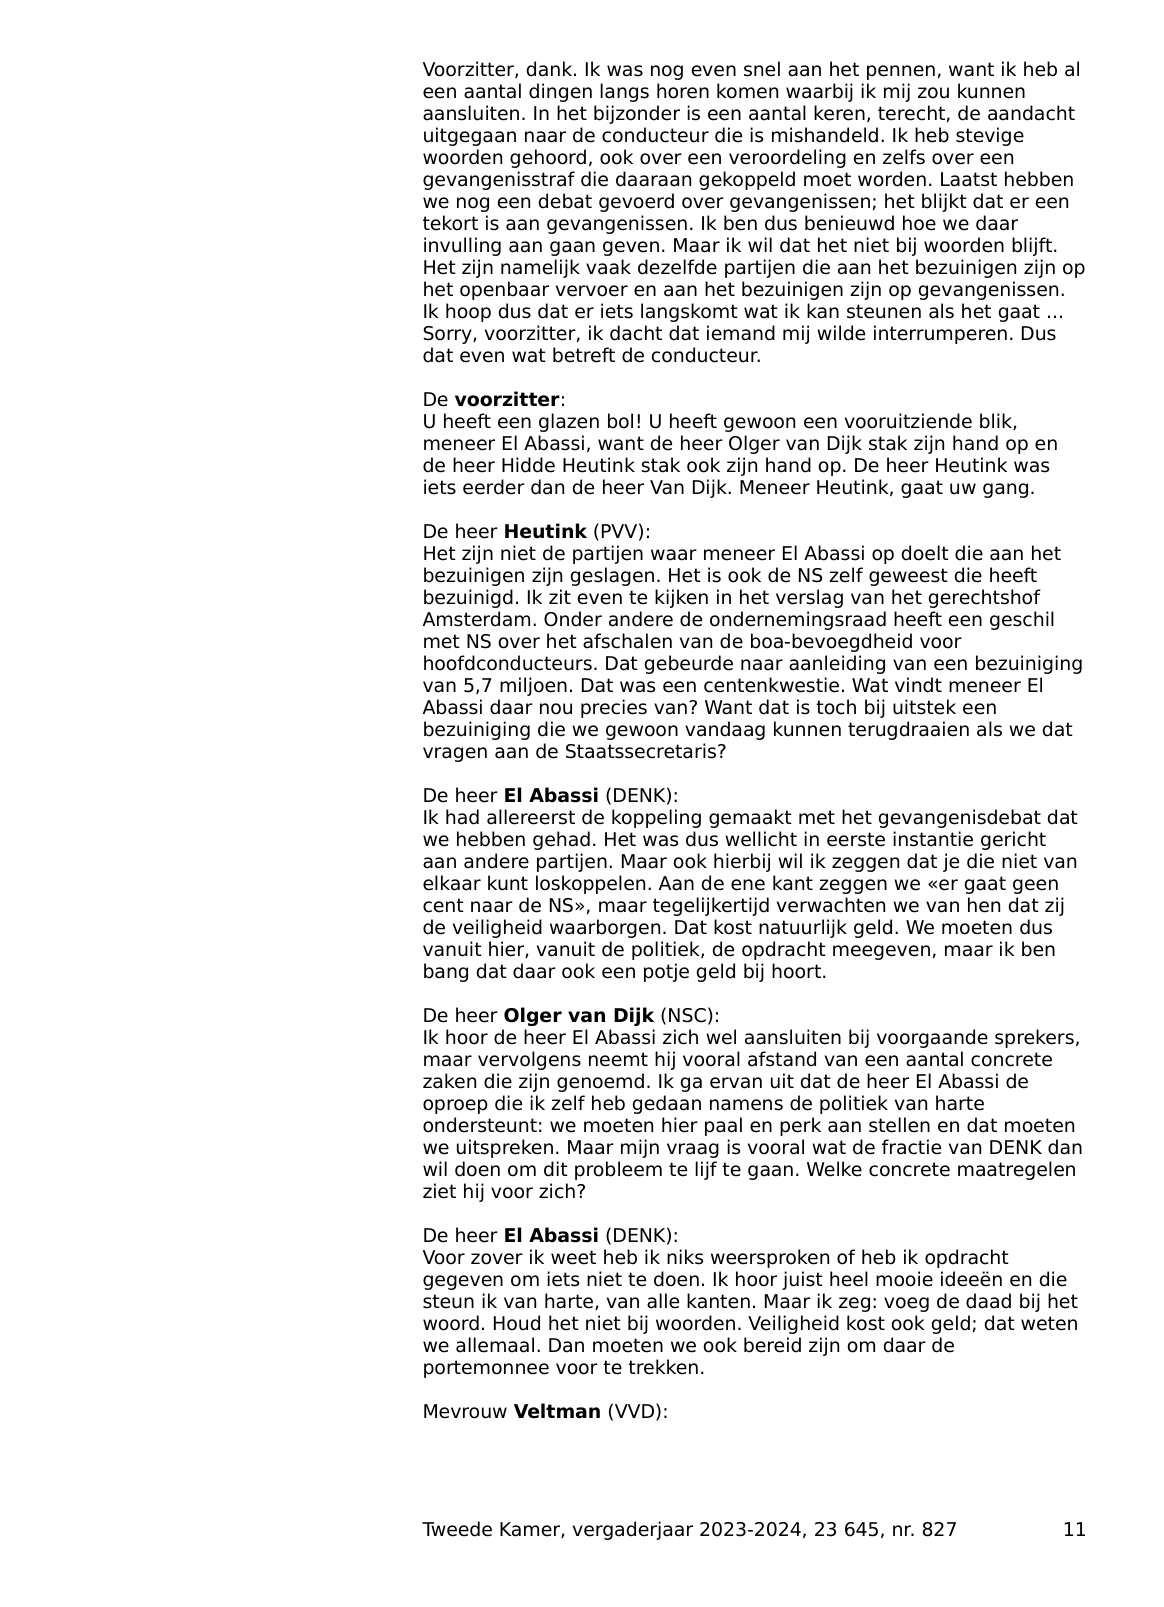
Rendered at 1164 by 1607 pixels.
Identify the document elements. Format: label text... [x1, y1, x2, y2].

text De heer El Abassi (DENK): [422, 785, 1087, 807]
text Voor zover ik weet heb ik niks weersproken of heb ik opdracht gegeven om iets niet te doen. Ik hoor juist heel mooie ideeën en die steun ik van harte, van alle kanten. Maar ik zeg: voeg de daad bij het woord. Houd het niet bij woorden. Veiligheid kost ook geld; dat weten we allemaal. Dan moeten we ook bereid zijn om daar de portemonnee voor te trekken. [422, 1247, 1087, 1379]
text De heer Olger van Dijk (NSC): [422, 1005, 1087, 1027]
text U heeft een glazen bol! U heeft gewoon een vooruitziende blik, meneer El Abassi, want de heer Olger van Dijk stak zijn hand op en de heer Hidde Heutink stak ook zijn hand op. De heer Heutink was iets eerder dan de heer Van Dijk. Meneer Heutink, gaat uw gang. [422, 411, 1087, 499]
text De heer El Abassi (DENK): [422, 1225, 1087, 1247]
text Ik had allereerst de koppeling gemaakt met het gevangenisdebat dat we hebben gehad. Het was dus wellicht in eerste instantie gericht aan andere partijen. Maar ook hierbij wil ik zeggen dat je die niet van elkaar kunt loskoppelen. Aan de ene kant zeggen we «er gaat geen cent naar de NS», maar tegelijkertijd verwachten we van hen dat zij de veiligheid waarborgen. Dat kost natuurlijk geld. We moeten dus vanuit hier, vanuit de politiek, de opdracht meegeven, maar ik ben bang dat daar ook een potje geld bij hoort. [422, 807, 1087, 983]
text Het zijn niet de partijen waar meneer El Abassi op doelt die aan het bezuinigen zijn geslagen. Het is ook de NS zelf geweest die heeft bezuinigd. Ik zit even te kijken in het verslag van het gerechtshof Amsterdam. Onder andere de ondernemingsraad heeft een geschil met NS over het afschalen van de boa-bevoegdheid voor hoofdconducteurs. Dat gebeurde naar aanleiding van een bezuiniging van 5,7 miljoen. Dat was een centenkwestie. Wat vindt meneer El Abassi daar nou precies van? Want dat is toch bij uitstek een bezuiniging die we gewoon vandaag kunnen terugdraaien als we dat vragen aan de Staatssecretaris? [422, 543, 1087, 763]
text De heer Heutink (PVV): [422, 521, 1087, 543]
text De voorzitter: [422, 389, 1087, 411]
text Ik hoor de heer El Abassi zich wel aansluiten bij voorgaande sprekers, maar vervolgens neemt hij vooral afstand van een aantal concrete zaken die zijn genoemd. Ik ga ervan uit dat de heer El Abassi de oproep die ik zelf heb gedaan namens de politiek van harte ondersteunt: we moeten hier paal en perk aan stellen en dat moeten we uitspreken. Maar mijn vraag is vooral wat de fractie van DENK dan wil doen om dit probleem te lijf te gaan. Welke concrete maatregelen ziet hij voor zich? [422, 1027, 1087, 1203]
text Voorzitter, dank. Ik was nog even snel aan het pennen, want ik heb al een aantal dingen langs horen komen waarbij ik mij zou kunnen aansluiten. In het bijzonder is een aantal keren, terecht, de aandacht uitgegaan naar de conducteur die is mishandeld. Ik heb stevige woorden gehoord, ook over een veroordeling en zelfs over een gevangenisstraf die daaraan gekoppeld moet worden. Laatst hebben we nog een debat gevoerd over gevangenissen; het blijkt dat er een tekort is aan gevangenissen. Ik ben dus benieuwd hoe we daar invulling aan gaan geven. Maar ik wil dat het niet bij woorden blijft. Het zijn namelijk vaak dezelfde partijen die aan het bezuinigen zijn op het openbaar vervoer en aan het bezuinigen zijn op gevangenissen. Ik hoop dus dat er iets langskomt wat ik kan steunen als het gaat ... Sorry, voorzitter, ik dacht dat iemand mij wilde interrumperen. Dus dat even wat betreft de conducteur. [422, 59, 1087, 367]
text Mevrouw Veltman (VVD): [422, 1401, 1087, 1423]
